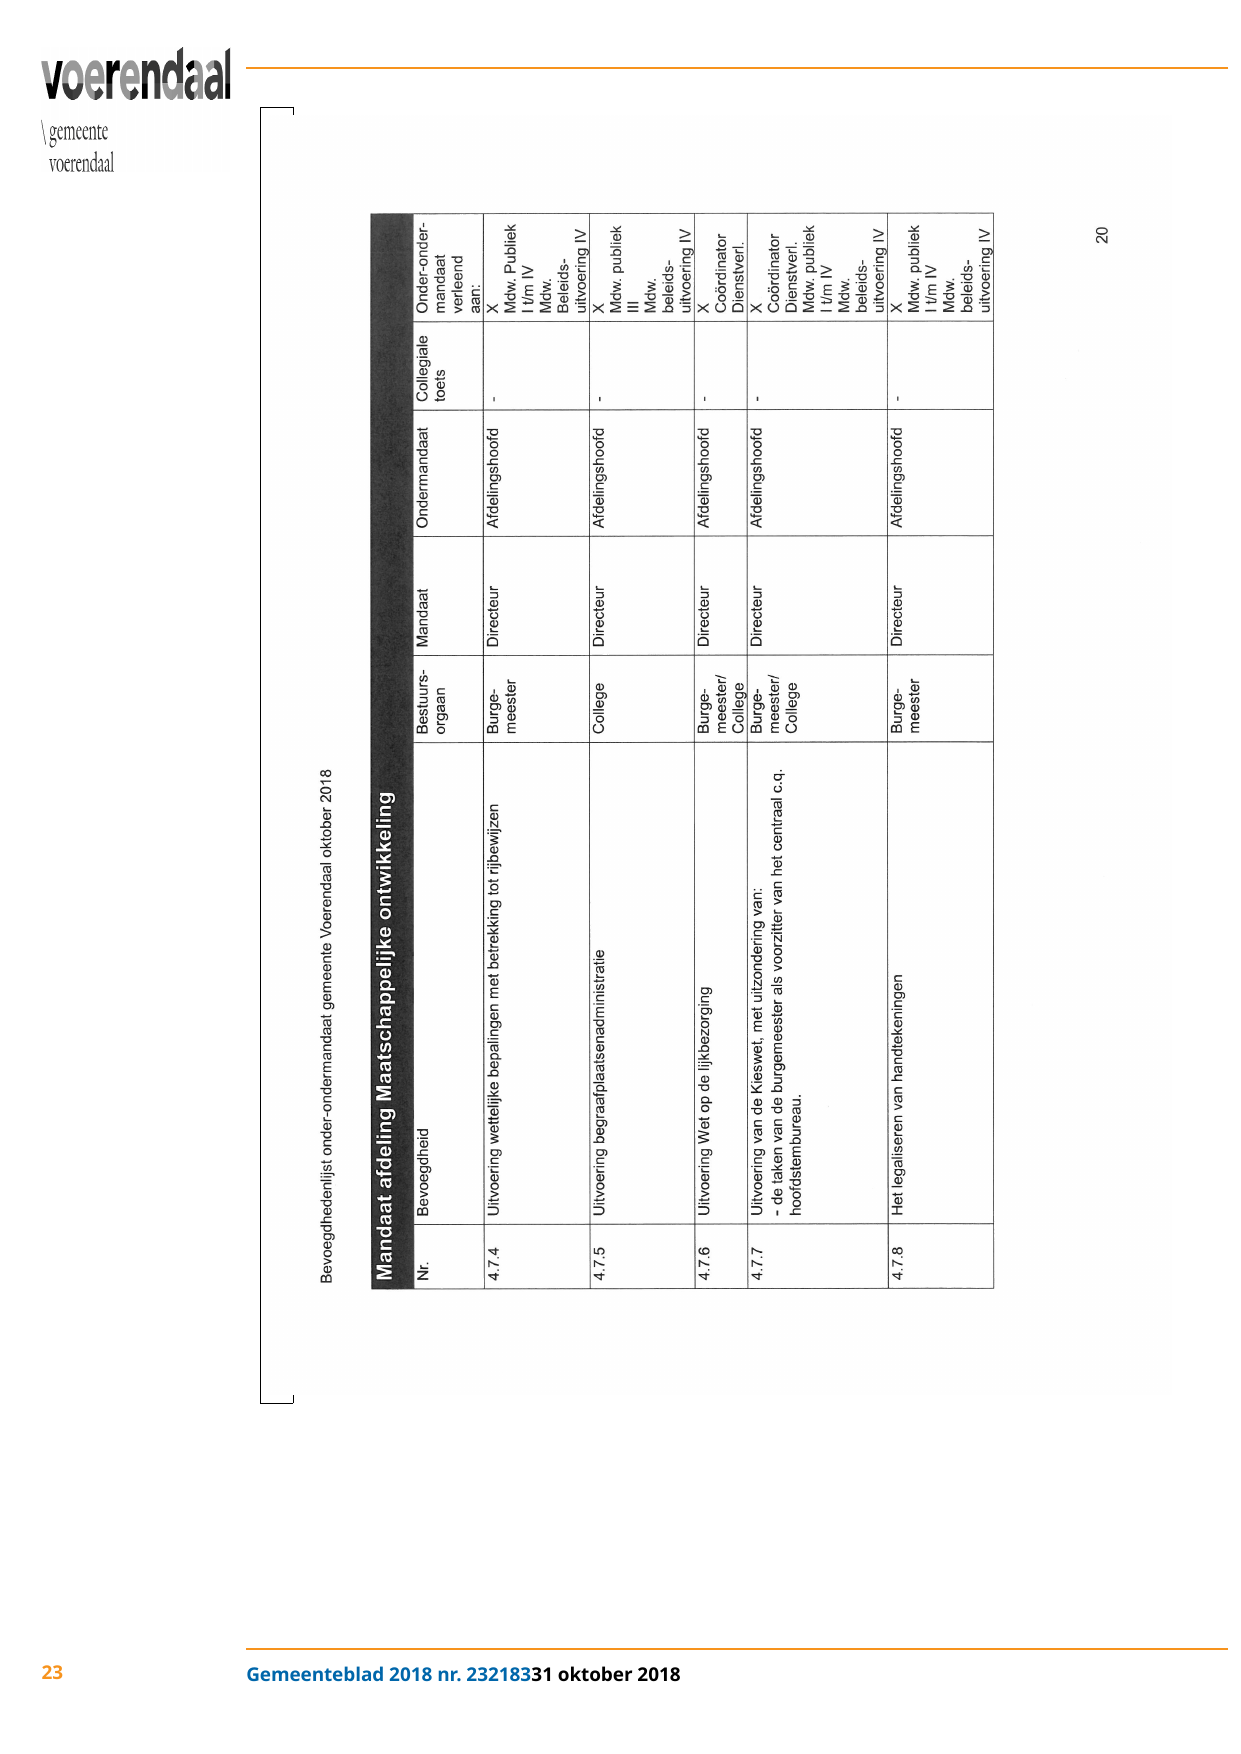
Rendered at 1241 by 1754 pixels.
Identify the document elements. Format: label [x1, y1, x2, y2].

picture [268, 115, 1173, 1395]
picture [41, 47, 231, 172]
